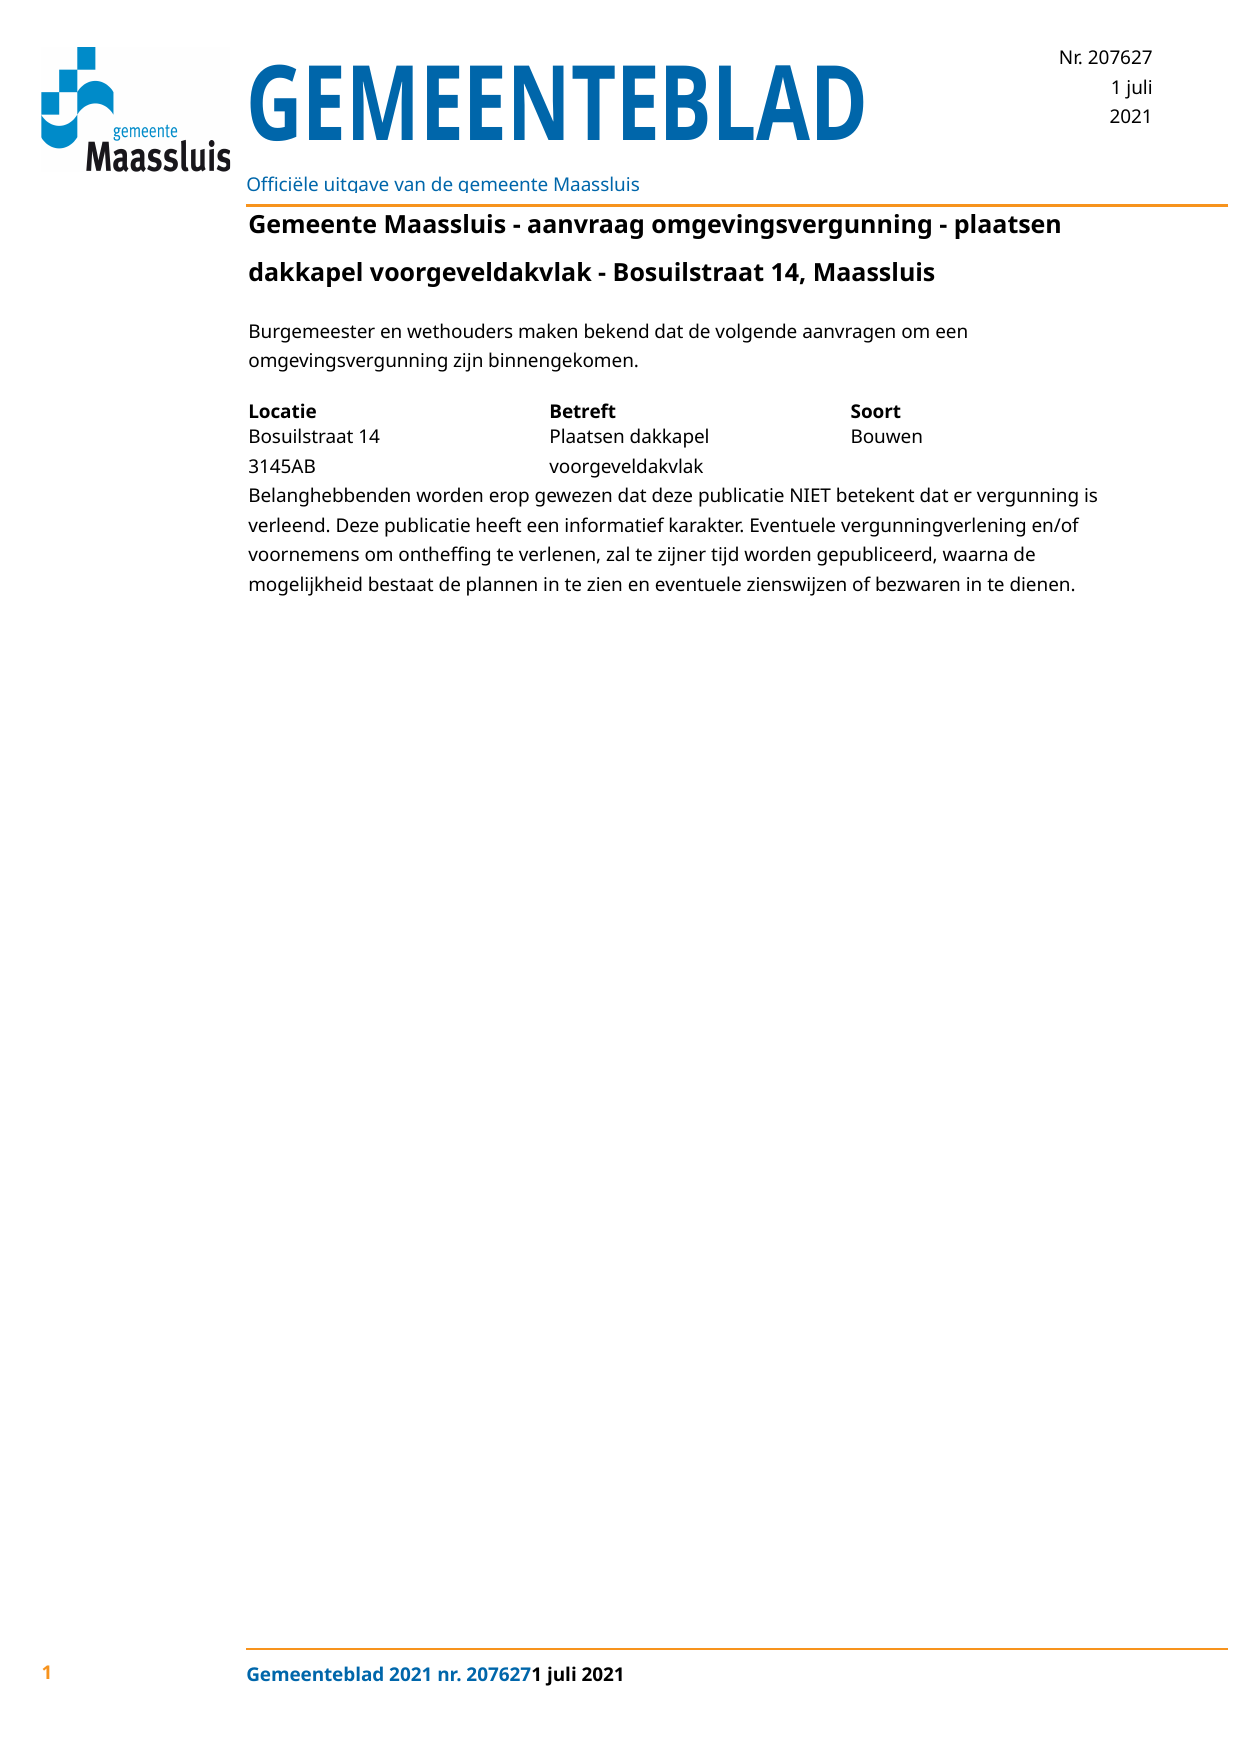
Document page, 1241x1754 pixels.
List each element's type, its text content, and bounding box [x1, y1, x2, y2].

table_header Soort [850, 398, 1152, 424]
picture [41, 47, 77, 92]
table_header Betreft [549, 398, 850, 424]
text Belanghebbenden worden erop gewezen dat deze publicatie NIET betekent dat er vergunning is verleend. Deze publicatie heeft een informatief karakter. Eventuele vergunningverlening en/of voornemens om ontheffing te verlenen, zal te zijner tijd worden gepubliceerd, waarna de mogelijkheid bestaat de plannen in te zien en eventuele zienswijzen of bezwaren in te dienen. [248, 482, 1152, 597]
table_header Locatie [248, 398, 549, 424]
table_cell Bosuilstraat 14 3145AB [248, 424, 549, 479]
picture [41, 47, 231, 172]
table_cell Bouwen [850, 424, 1152, 479]
text Gemeente Maassluis - aanvraag omgevingsvergunning - plaatsen dakkapel voorgeveldakvlak - Bosuilstraat 14, Maassluis [248, 207, 1152, 288]
table_cell Plaatsen dakkapel voorgeveldakvlak [549, 424, 850, 479]
text Burgemeester en wethouders maken bekend dat de volgende aanvragen om een omgevingsvergunning zijn binnengekomen. [248, 318, 1152, 373]
